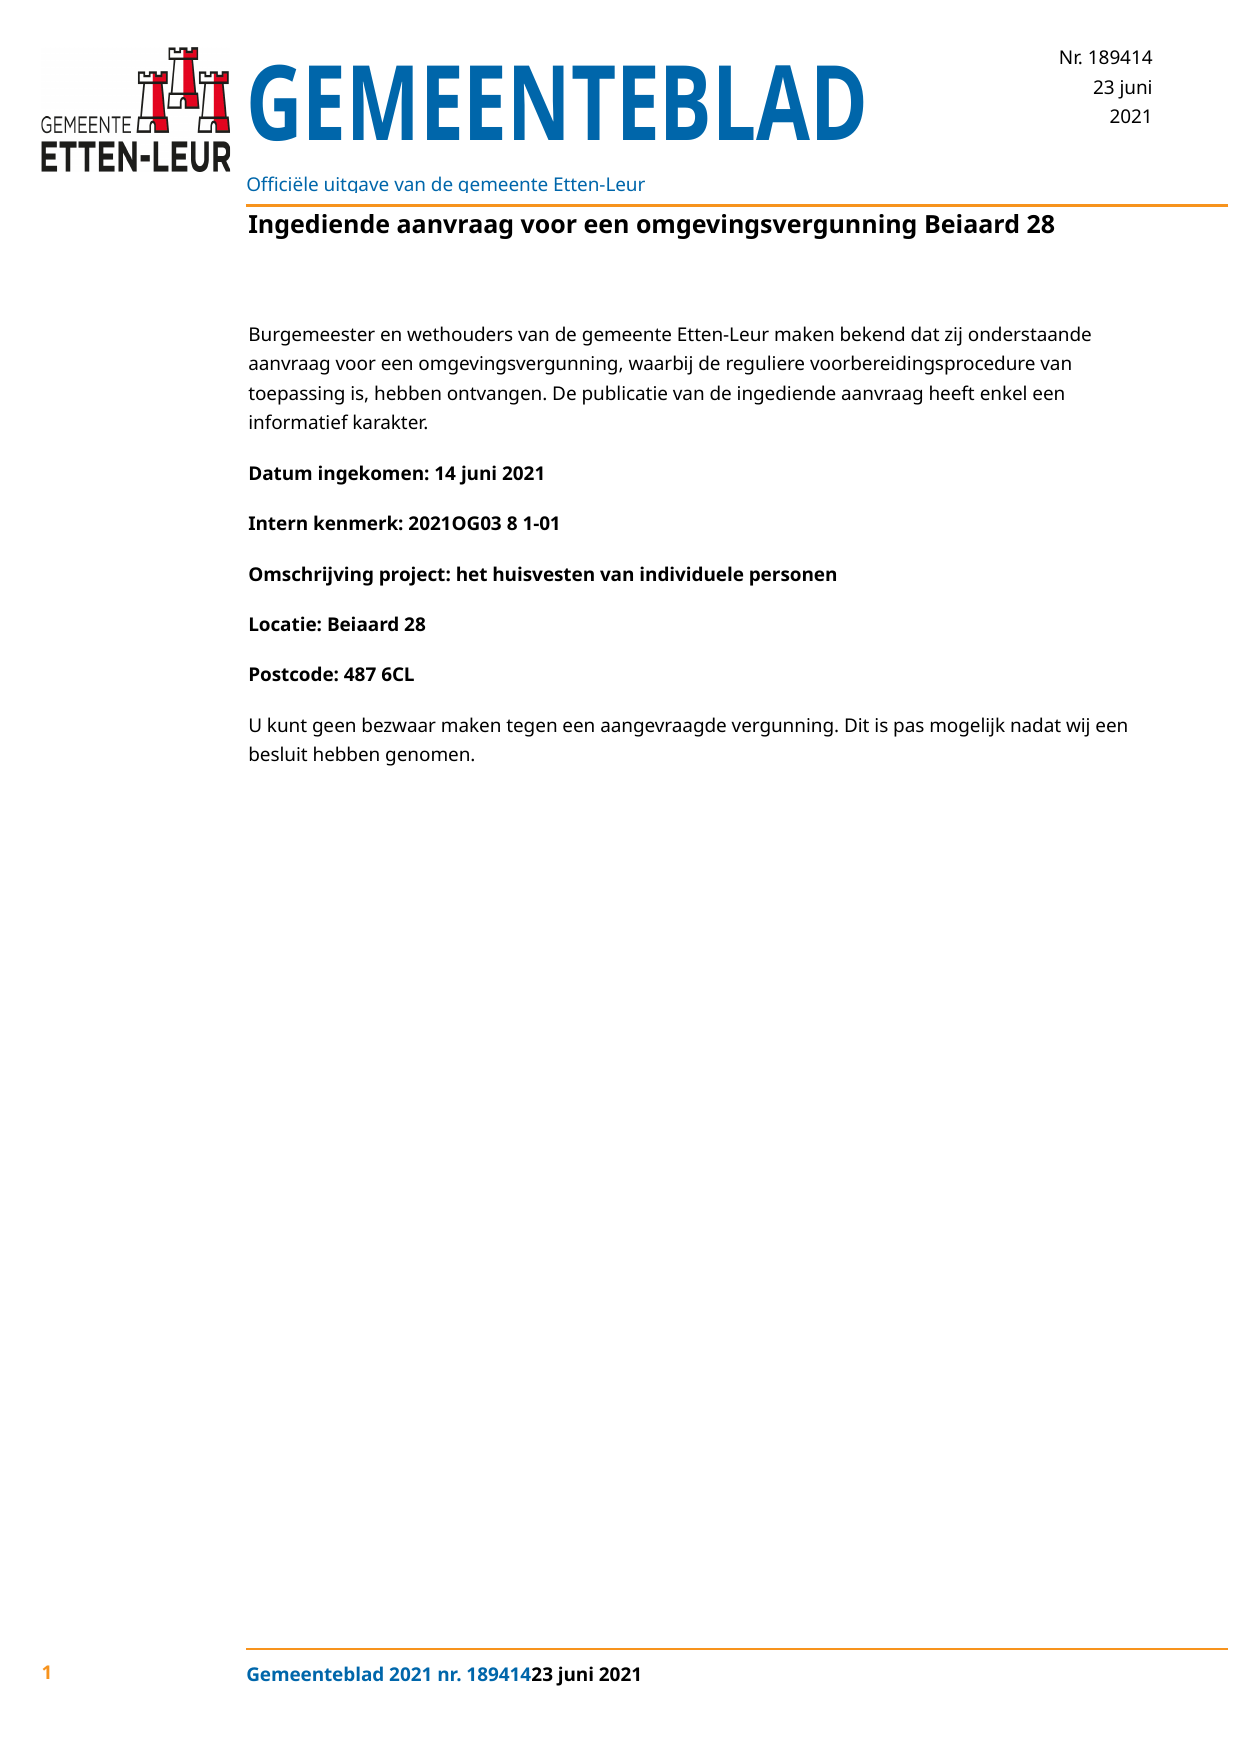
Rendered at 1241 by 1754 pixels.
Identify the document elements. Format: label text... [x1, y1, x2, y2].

text Locatie: Beiaard 28 [248, 611, 1152, 637]
text Burgemeester en wethouders van de gemeente Etten-Leur maken bekend dat zij onderstaande aanvraag voor een omgevingsvergunning, waarbij de reguliere voorbereidingsprocedure van toepassing is, hebben ontvangen. De publicatie van de ingediende aanvraag heeft enkel een informatief karakter. [248, 321, 1152, 435]
text Omschrijving project: het huisvesten van individuele personen [248, 561, 1152, 586]
text Intern kenmerk: 2021OG03 8 1-01 [248, 510, 1152, 536]
text Ingediende aanvraag voor een omgevingsvergunning Beiaard 28 [248, 207, 1152, 241]
text U kunt geen bezwaar maken tegen een aangevraagde vergunning. Dit is pas mogelijk nadat wij een besluit hebben genomen. [248, 712, 1152, 767]
picture [41, 47, 231, 172]
text Datum ingekomen: 14 juni 2021 [248, 460, 1152, 486]
text Postcode: 487 6CL [248, 662, 1152, 687]
